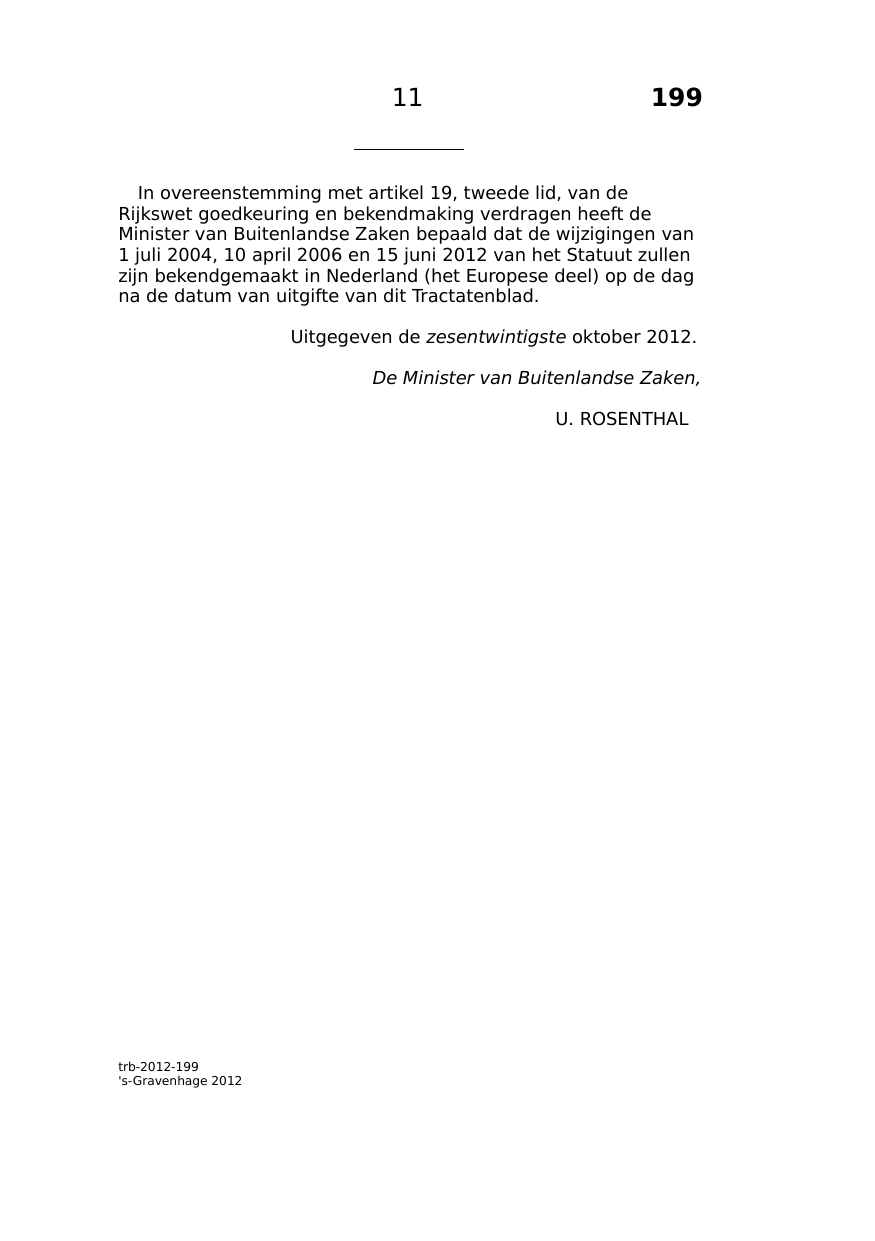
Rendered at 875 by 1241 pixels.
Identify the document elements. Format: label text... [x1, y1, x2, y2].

text trb-2012-199 [118, 1060, 352, 1074]
text De Minister van Buitenlandse Zaken, U. ROSENTHAL [118, 368, 703, 430]
text In overeenstemming met artikel 19, tweede lid, van de Rijkswet goedkeuring en bekendmaking verdragen heeft de Minister van Buitenlandse Zaken bepaald dat de wijzigingen van 1 juli 2004, 10 april 2006 en 15 juni 2012 van het Statuut zullen zijn bekendgemaakt in Nederland (het Europese deel) op de dag na de datum van uitgifte van dit Tractatenblad. [118, 183, 703, 307]
text 's-Gravenhage 2012 [118, 1074, 352, 1088]
text Uitgegeven de zesentwintigste oktober 2012. [118, 327, 703, 348]
